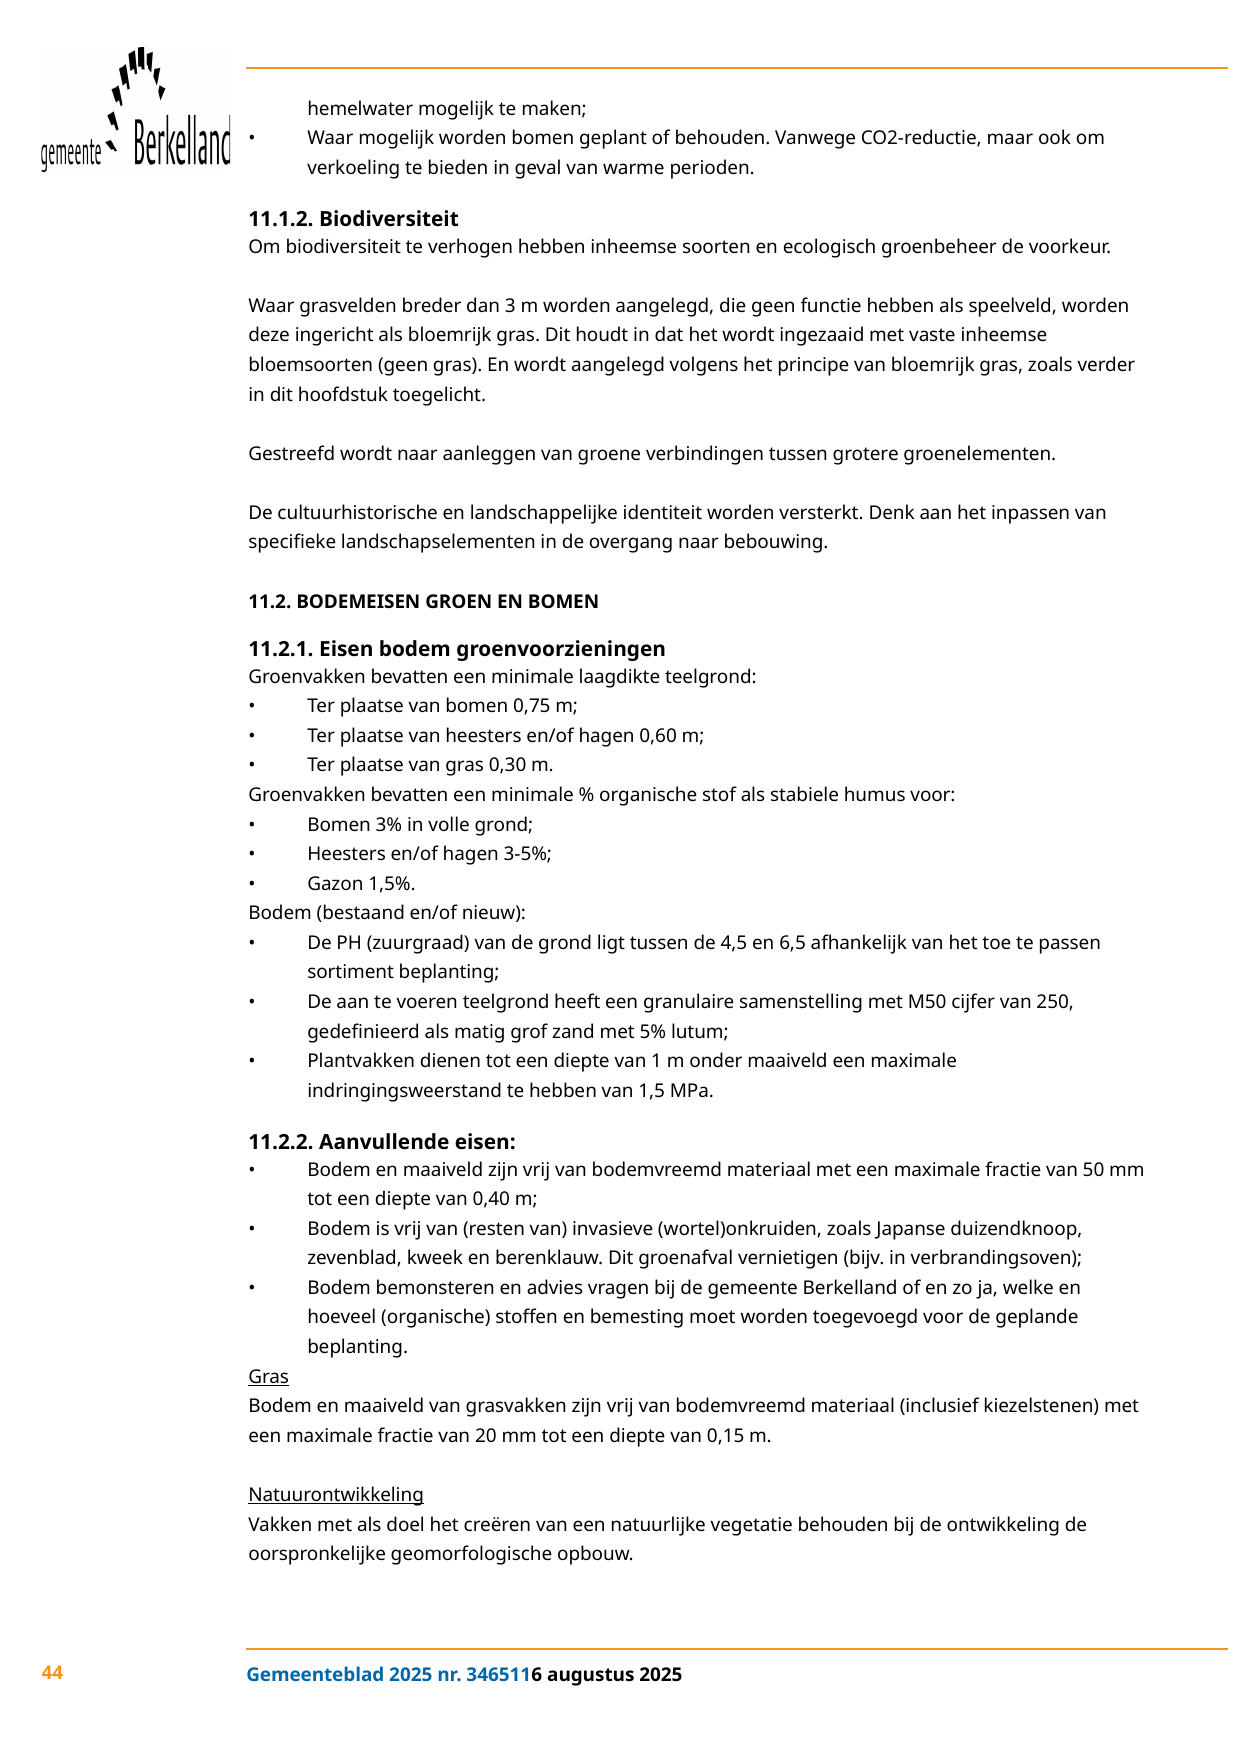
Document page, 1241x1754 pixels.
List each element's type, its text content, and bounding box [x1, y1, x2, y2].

text 11.1.2. Biodiversiteit [248, 204, 1152, 233]
list Bodem is vrij van (resten van) invasieve (wortel)onkruiden, zoals Japanse duizendknoop, zevenblad, kweek en berenklauw. Dit groenafval vernietigen (bijv. in verbrandingsoven); [248, 1215, 1152, 1270]
text Groenvakken bevatten een minimale % organische stof als stabiele humus voor: [248, 781, 1152, 807]
list Bodem bemonsteren en advies vragen bij de gemeente Berkelland of en zo ja, welke en hoeveel (organische) stoffen en bemesting moet worden toegevoegd voor de geplande beplanting. [248, 1274, 1152, 1359]
text Bodem en maaiveld van grasvakken zijn vrij van bodemvreemd materiaal (inclusief kiezelstenen) met een maximale fractie van 20 mm tot een diepte van 0,15 m. [248, 1392, 1152, 1448]
picture [41, 47, 231, 172]
list Bodem en maaiveld zijn vrij van bodemvreemd materiaal met een maximale fractie van 50 mm tot een diepte van 0,40 m; [248, 1156, 1152, 1211]
list De PH (zuurgraad) van de grond ligt tussen de 4,5 en 6,5 afhankelijk van het toe te passen sortiment beplanting; [248, 929, 1152, 984]
text Natuurontwikkeling [248, 1481, 1152, 1507]
list hemelwater mogelijk te maken; [248, 95, 1152, 121]
list Heesters en/of hagen 3-5%; [248, 840, 1152, 866]
text De cultuurhistorische en landschappelijke identiteit worden versterkt. Denk aan het inpassen van specifieke landschapselementen in de overgang naar bebouwing. [248, 499, 1152, 554]
text 11.2.1. Eisen bodem groenvoorzieningen [248, 634, 1152, 663]
list De aan te voeren teelgrond heeft een granulaire samenstelling met M50 cijfer van 250, gedefinieerd als matig grof zand met 5% lutum; [248, 988, 1152, 1043]
list Gazon 1,5%. [248, 870, 1152, 896]
text Om biodiversiteit te verhogen hebben inheemse soorten en ecologisch groenbeheer de voorkeur. [248, 233, 1152, 258]
text Gras [248, 1363, 1152, 1389]
text 11.2. BODEMEISEN GROEN EN BOMEN [248, 588, 1152, 613]
text 11.2.2. Aanvullende eisen: [248, 1127, 1152, 1156]
list Waar mogelijk worden bomen geplant of behouden. Vanwege CO2-reductie, maar ook om verkoeling te bieden in geval van warme perioden. [248, 124, 1152, 180]
text Vakken met als doel het creëren van een natuurlijke vegetatie behouden bij de ontwikkeling de oorspronkelijke geomorfologische opbouw. [248, 1511, 1152, 1566]
text Groenvakken bevatten een minimale laagdikte teelgrond: [248, 663, 1152, 688]
text Bodem (bestaand en/of nieuw): [248, 899, 1152, 925]
list Ter plaatse van bomen 0,75 m; [248, 692, 1152, 718]
list Bomen 3% in volle grond; [248, 811, 1152, 836]
text Gestreefd wordt naar aanleggen van groene verbindingen tussen grotere groenelementen. [248, 440, 1152, 466]
list Ter plaatse van gras 0,30 m. [248, 752, 1152, 777]
text Waar grasvelden breder dan 3 m worden aangelegd, die geen functie hebben als speelveld, worden deze ingericht als bloemrijk gras. Dit houdt in dat het wordt ingezaaid met vaste inheemse bloemsoorten (geen gras). En wordt aangelegd volgens het principe van bloemrijk gras, zoals verder in dit hoofdstuk toegelicht. [248, 292, 1152, 406]
list Ter plaatse van heesters en/of hagen 0,60 m; [248, 722, 1152, 748]
list Plantvakken dienen tot een diepte van 1 m onder maaiveld een maximale indringingsweerstand te hebben van 1,5 MPa. [248, 1047, 1152, 1103]
